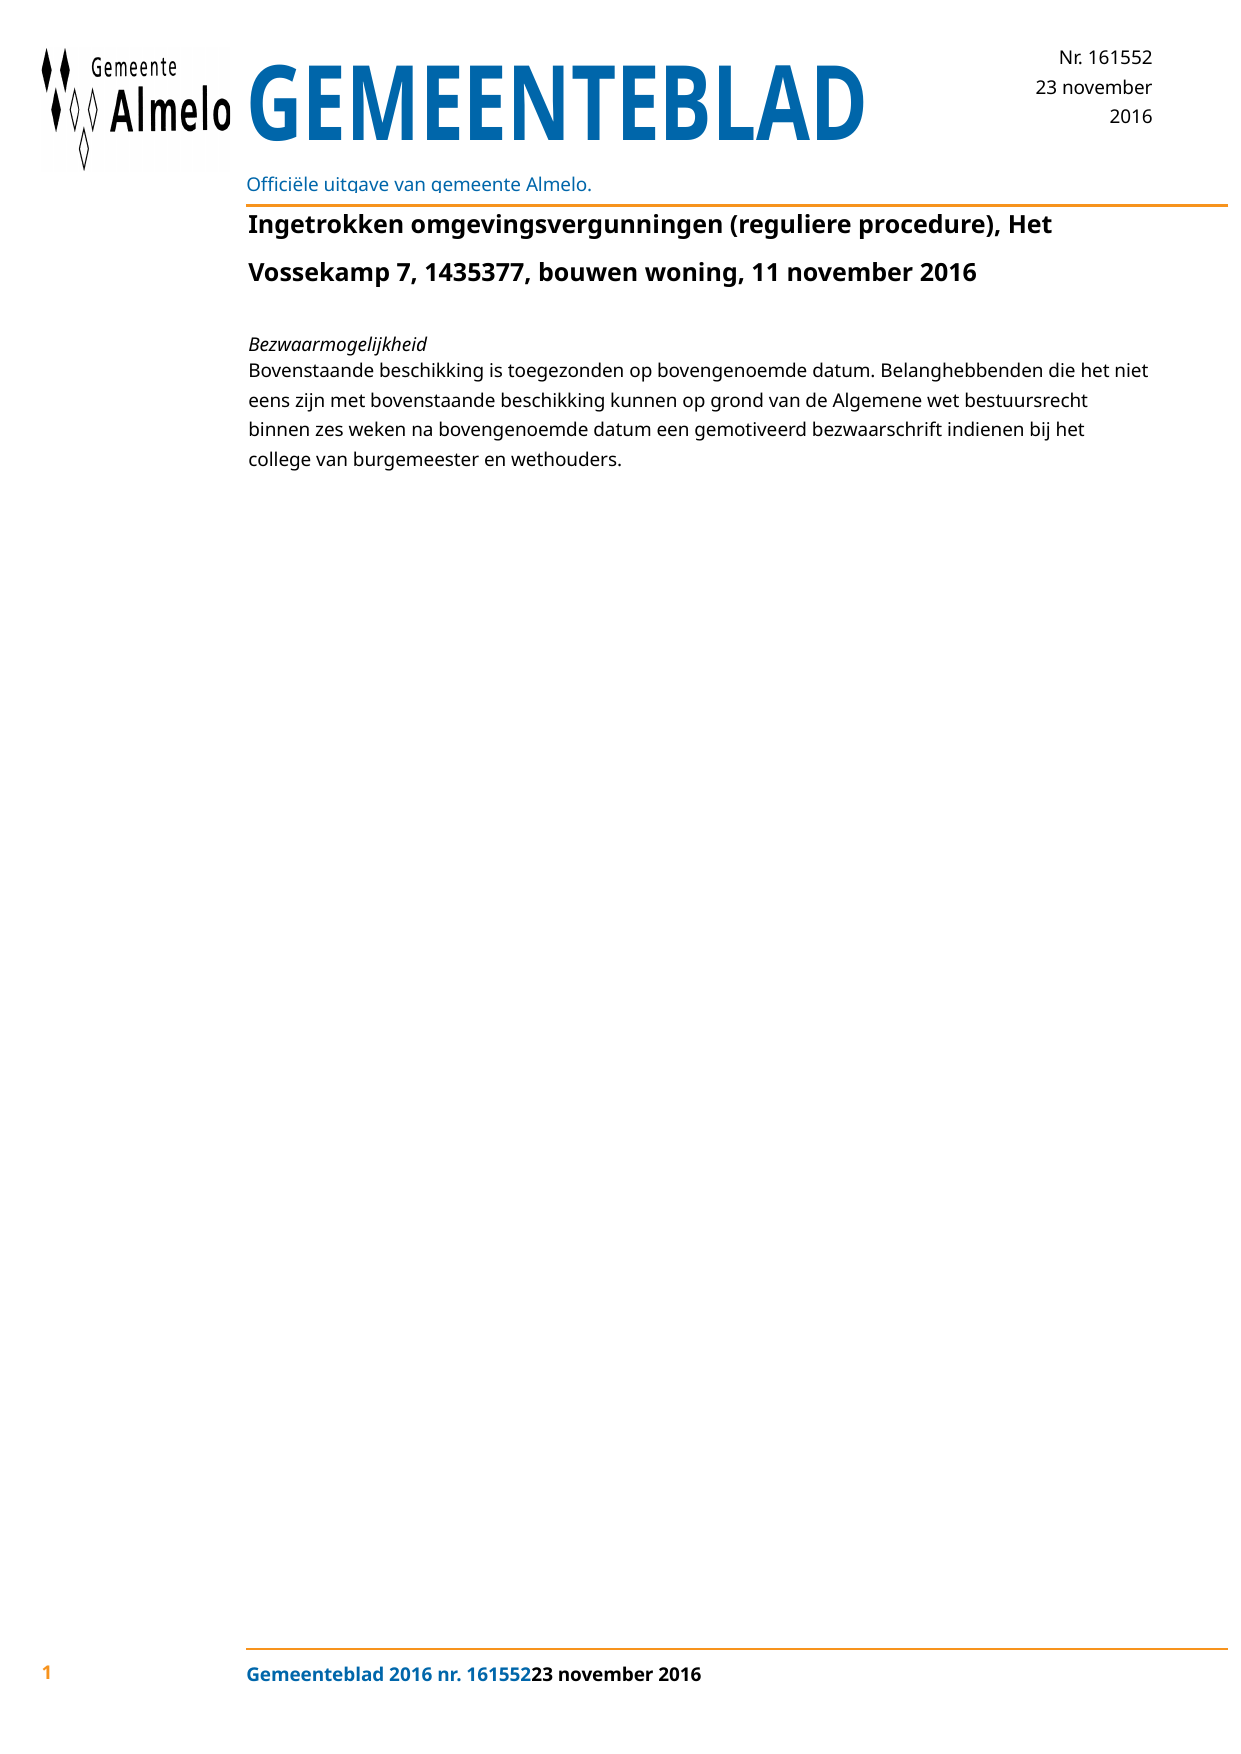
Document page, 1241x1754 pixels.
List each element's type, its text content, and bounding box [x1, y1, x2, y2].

picture [41, 47, 231, 172]
text Ingetrokken omgevingsvergunningen (reguliere procedure), Het Vossekamp 7, 1435377, bouwen woning, 11 november 2016 [248, 207, 1152, 288]
text Bezwaarmogelijkheid [248, 331, 1152, 357]
text Bovenstaande beschikking is toegezonden op bovengenoemde datum. Belanghebbenden die het niet eens zijn met bovenstaande beschikking kunnen op grond van de Algemene wet bestuursrecht binnen zes weken na bovengenoemde datum een gemotiveerd bezwaarschrift indienen bij het college van burgemeester en wethouders. [248, 357, 1152, 472]
